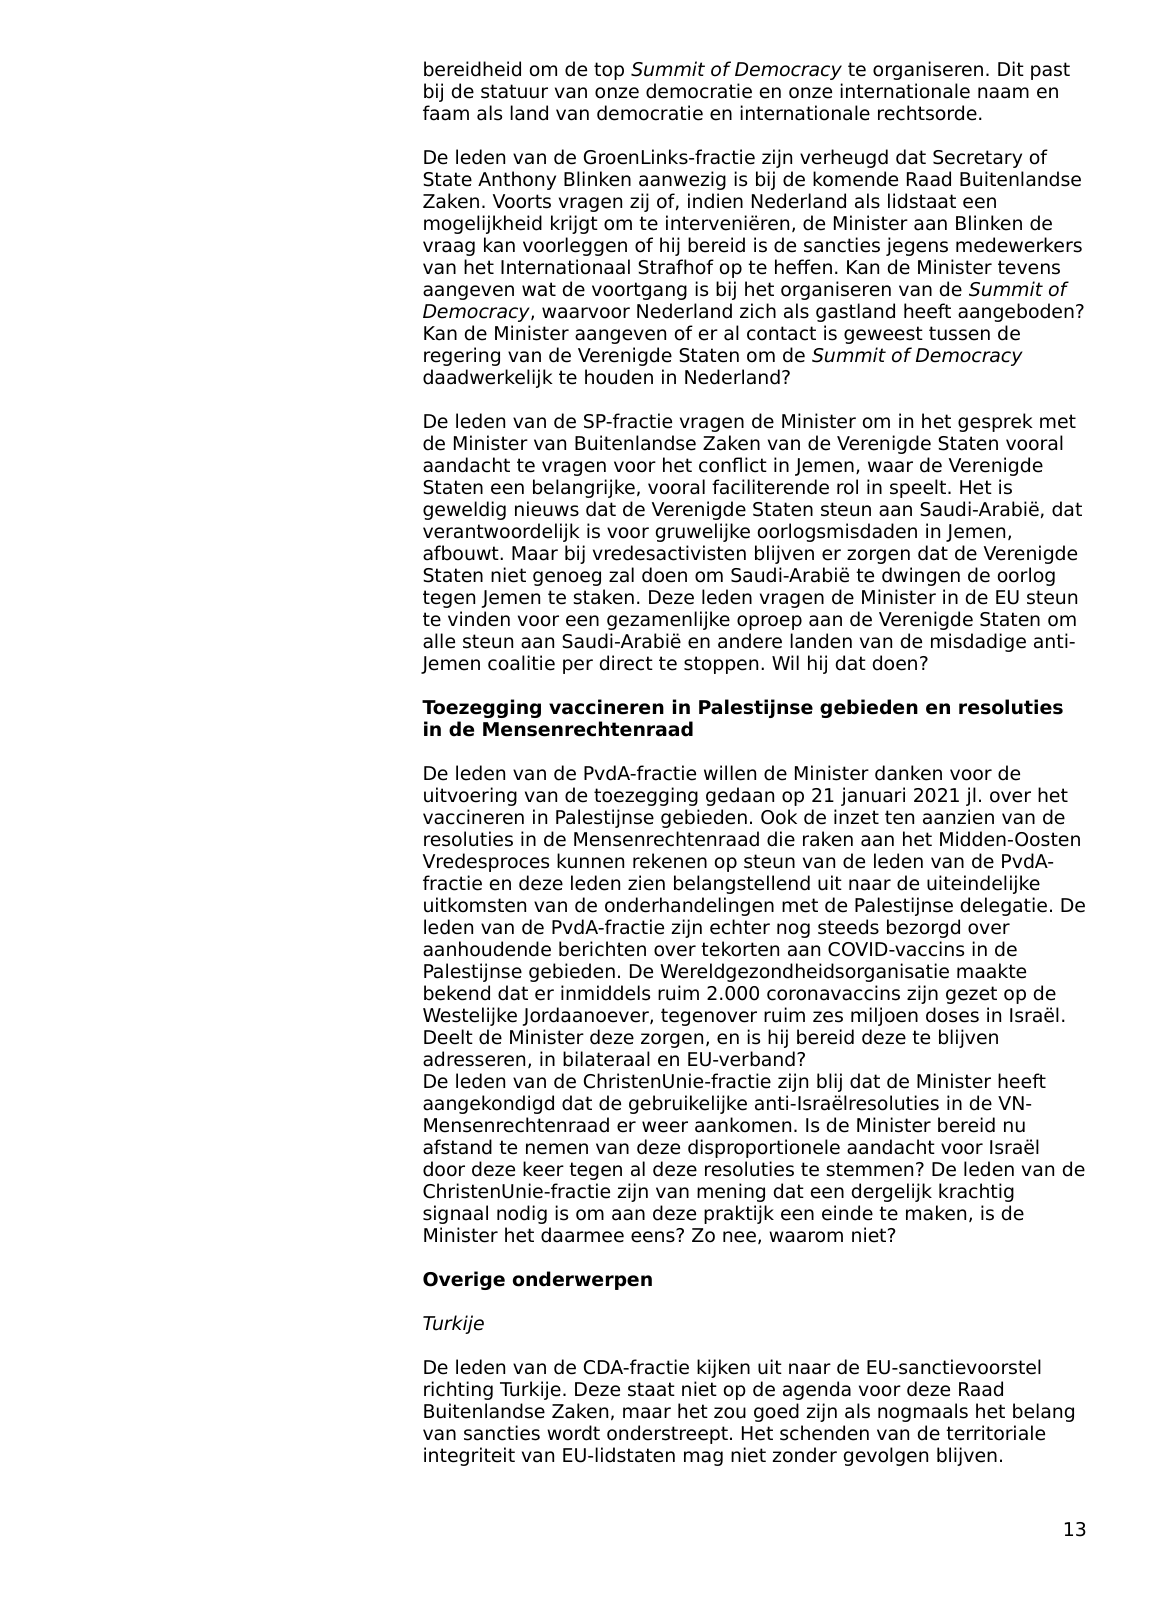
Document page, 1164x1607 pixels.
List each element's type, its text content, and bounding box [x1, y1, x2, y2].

text De leden van de SP-fractie vragen de Minister om in het gesprek met de Minister van Buitenlandse Zaken van de Verenigde Staten vooral aandacht te vragen voor het conflict in Jemen, waar de Verenigde Staten een belangrijke, vooral faciliterende rol in speelt. Het is geweldig nieuws dat de Verenigde Staten steun aan Saudi-Arabië, dat verantwoordelijk is voor gruwelijke oorlogsmisdaden in Jemen, afbouwt. Maar bij vredesactivisten blijven er zorgen dat de Verenigde Staten niet genoeg zal doen om Saudi-Arabië te dwingen de oorlog tegen Jemen te staken. Deze leden vragen de Minister in de EU steun te vinden voor een gezamenlijke oproep aan de Verenigde Staten om alle steun aan Saudi-Arabië en andere landen van de misdadige anti-Jemen coalitie per direct te stoppen. Wil hij dat doen? [422, 411, 1087, 675]
text De leden van de GroenLinks-fractie zijn verheugd dat Secretary of State Anthony Blinken aanwezig is bij de komende Raad Buitenlandse Zaken. Voorts vragen zij of, indien Nederland als lidstaat een mogelijkheid krijgt om te interveniëren, de Minister aan Blinken de vraag kan voorleggen of hij bereid is de sancties jegens medewerkers van het Internationaal Strafhof op te heffen. Kan de Minister tevens aangeven wat de voortgang is bij het organiseren van de Summit of Democracy, waarvoor Nederland zich als gastland heeft aangeboden? Kan de Minister aangeven of er al contact is geweest tussen de regering van de Verenigde Staten om de Summit of Democracy daadwerkelijk te houden in Nederland? [422, 147, 1087, 389]
text bereidheid om de top Summit of Democracy te organiseren. Dit past bij de statuur van onze democratie en onze internationale naam en faam als land van democratie en internationale rechtsorde. [422, 59, 1087, 125]
text De leden van de PvdA-fractie willen de Minister danken voor de uitvoering van de toezegging gedaan op 21 januari 2021 jl. over het vaccineren in Palestijnse gebieden. Ook de inzet ten aanzien van de resoluties in de Mensenrechtenraad die raken aan het Midden-Oosten Vredesproces kunnen rekenen op steun van de leden van de PvdA-fractie en deze leden zien belangstellend uit naar de uiteindelijke uitkomsten van de onderhandelingen met de Palestijnse delegatie. De leden van de PvdA-fractie zijn echter nog steeds bezorgd over aanhoudende berichten over tekorten aan COVID-vaccins in de Palestijnse gebieden. De Wereldgezondheidsorganisatie maakte bekend dat er inmiddels ruim 2.000 coronavaccins zijn gezet op de Westelijke Jordaanoever, tegenover ruim zes miljoen doses in Israël. Deelt de Minister deze zorgen, en is hij bereid deze te blijven adresseren, in bilateraal en EU-verband? [422, 763, 1087, 1071]
text De leden van de ChristenUnie-fractie zijn blij dat de Minister heeft aangekondigd dat de gebruikelijke anti-Israëlresoluties in de VN-Mensenrechtenraad er weer aankomen. Is de Minister bereid nu afstand te nemen van deze disproportionele aandacht voor Israël door deze keer tegen al deze resoluties te stemmen? De leden van de ChristenUnie-fractie zijn van mening dat een dergelijk krachtig signaal nodig is om aan deze praktijk een einde te maken, is de Minister het daarmee eens? Zo nee, waarom niet? [422, 1071, 1087, 1247]
subtitle Toezegging vaccineren in Palestijnse gebieden en resoluties in de Mensenrechtenraad [422, 697, 1087, 741]
subtitle Overige onderwerpen [422, 1269, 1087, 1291]
subtitle Turkije [422, 1313, 1087, 1335]
text De leden van de CDA-fractie kijken uit naar de EU-sanctievoorstel richting Turkije. Deze staat niet op de agenda voor deze Raad Buitenlandse Zaken, maar het zou goed zijn als nogmaals het belang van sancties wordt onderstreept. Het schenden van de territoriale integriteit van EU-lidstaten mag niet zonder gevolgen blijven. [422, 1357, 1087, 1467]
